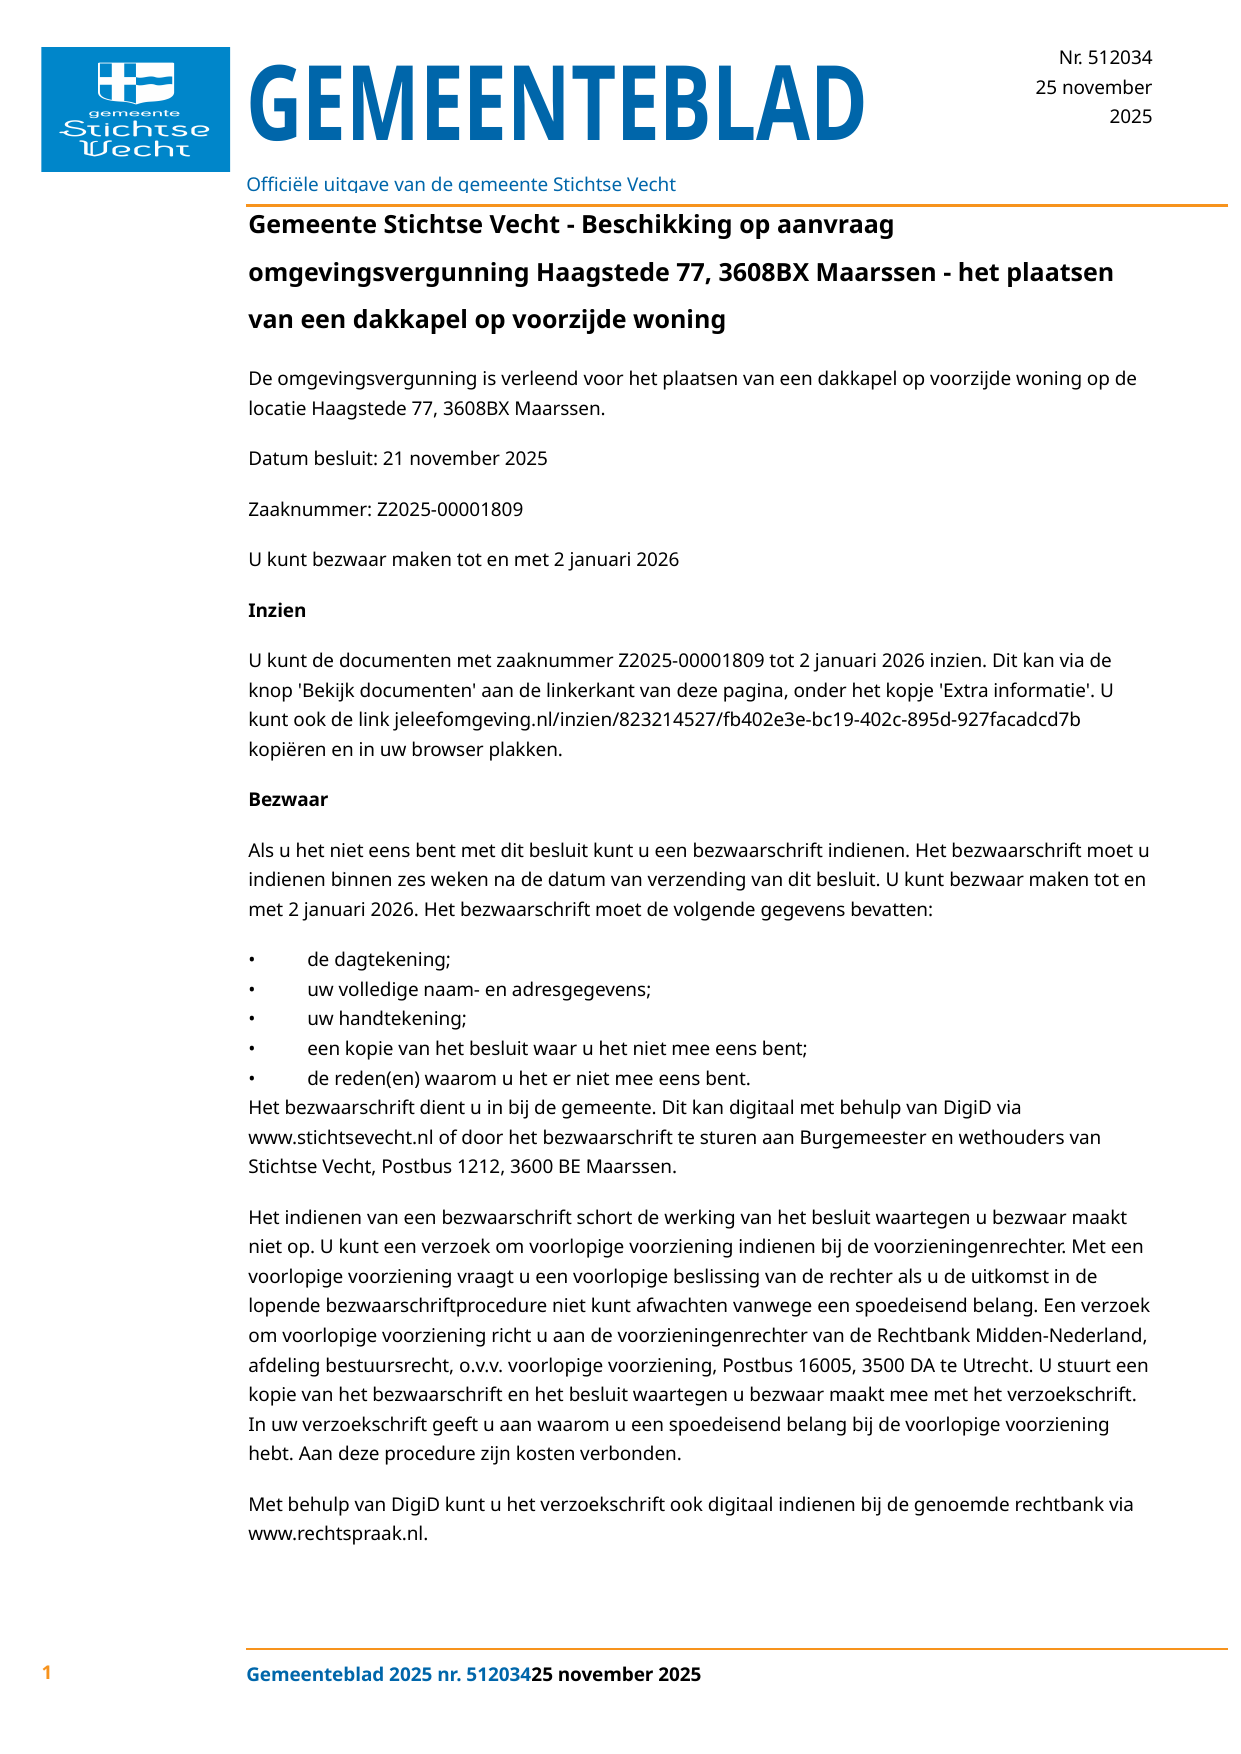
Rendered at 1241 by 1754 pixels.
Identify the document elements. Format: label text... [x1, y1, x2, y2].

list een kopie van het besluit waar u het niet mee eens bent; [248, 1035, 1152, 1061]
text Bezwaar [248, 786, 1152, 812]
text Het indienen van een bezwaarschrift schort de werking van het besluit waartegen u bezwaar maakt niet op. U kunt een verzoek om voorlopige voorziening indienen bij de voorzieningenrechter. Met een voorlopige voorziening vraagt u een voorlopige beslissing van de rechter als u de uitkomst in de lopende bezwaarschriftprocedure niet kunt afwachten vanwege een spoedeisend belang. Een verzoek om voorlopige voorziening richt u aan de voorzieningenrechter van de Rechtbank Midden-Nederland, afdeling bestuursrecht, o.v.v. voorlopige voorziening, Postbus 16005, 3500 DA te Utrecht. U stuurt een kopie van het bezwaarschrift en het besluit waartegen u bezwaar maakt mee met het verzoekschrift. In uw verzoekschrift geeft u aan waarom u een spoedeisend belang bij de voorlopige voorziening hebt. Aan deze procedure zijn kosten verbonden. [248, 1204, 1152, 1466]
picture [99, 63, 135, 101]
list uw volledige naam- en adresgegevens; [248, 976, 1152, 1002]
text Inzien [248, 597, 1152, 622]
text Zaaknummer: Z2025-00001809 [248, 496, 1152, 522]
list de dagtekening; [248, 946, 1152, 972]
text Met behulp van DigiD kunt u het verzoekschrift ook digitaal indienen bij de genoemde rechtbank via www.rechtspraak.nl. [248, 1491, 1152, 1546]
picture [137, 63, 174, 103]
text Datum besluit: 21 november 2025 [248, 446, 1152, 471]
text Het bezwaarschrift dient u in bij de gemeente. Dit kan digitaal met behulp van DigiD via www.stichtsevecht.nl of door het bezwaarschrift te sturen aan Burgemeester en wethouders van Stichtse Vecht, Postbus 1212, 3600 BE Maarssen. [248, 1094, 1152, 1179]
text U kunt bezwaar maken tot en met 2 januari 2026 [248, 546, 1152, 572]
list de reden(en) waarom u het er niet mee eens bent. [248, 1065, 1152, 1090]
text Gemeente Stichtse Vecht - Beschikking op aanvraag omgevingsvergunning Haagstede 77, 3608BX Maarssen - het plaatsen van een dakkapel op voorzijde woning [248, 207, 1152, 336]
list uw handtekening; [248, 1006, 1152, 1031]
text U kunt de documenten met zaaknummer Z2025-00001809 tot 2 januari 2026 inzien. Dit kan via de knop 'Bekijk documenten' aan de linkerkant van deze pagina, onder het kopje 'Extra informatie'. U kunt ook de link jeleefomgeving.nl/inzien/823214527/fb402e3e-bc19-402c-895d-927facadcd7b kopiëren en in uw browser plakken. [248, 647, 1152, 762]
text De omgevingsvergunning is verleend voor het plaatsen van een dakkapel op voorzijde woning op de locatie Haagstede 77, 3608BX Maarssen. [248, 366, 1152, 421]
text Als u het niet eens bent met dit besluit kunt u een bezwaarschrift indienen. Het bezwaarschrift moet u indienen binnen zes weken na de datum van verzending van dit besluit. U kunt bezwaar maken tot en met 2 januari 2026. Het bezwaarschrift moet de volgende gegevens bevatten: [248, 837, 1152, 922]
